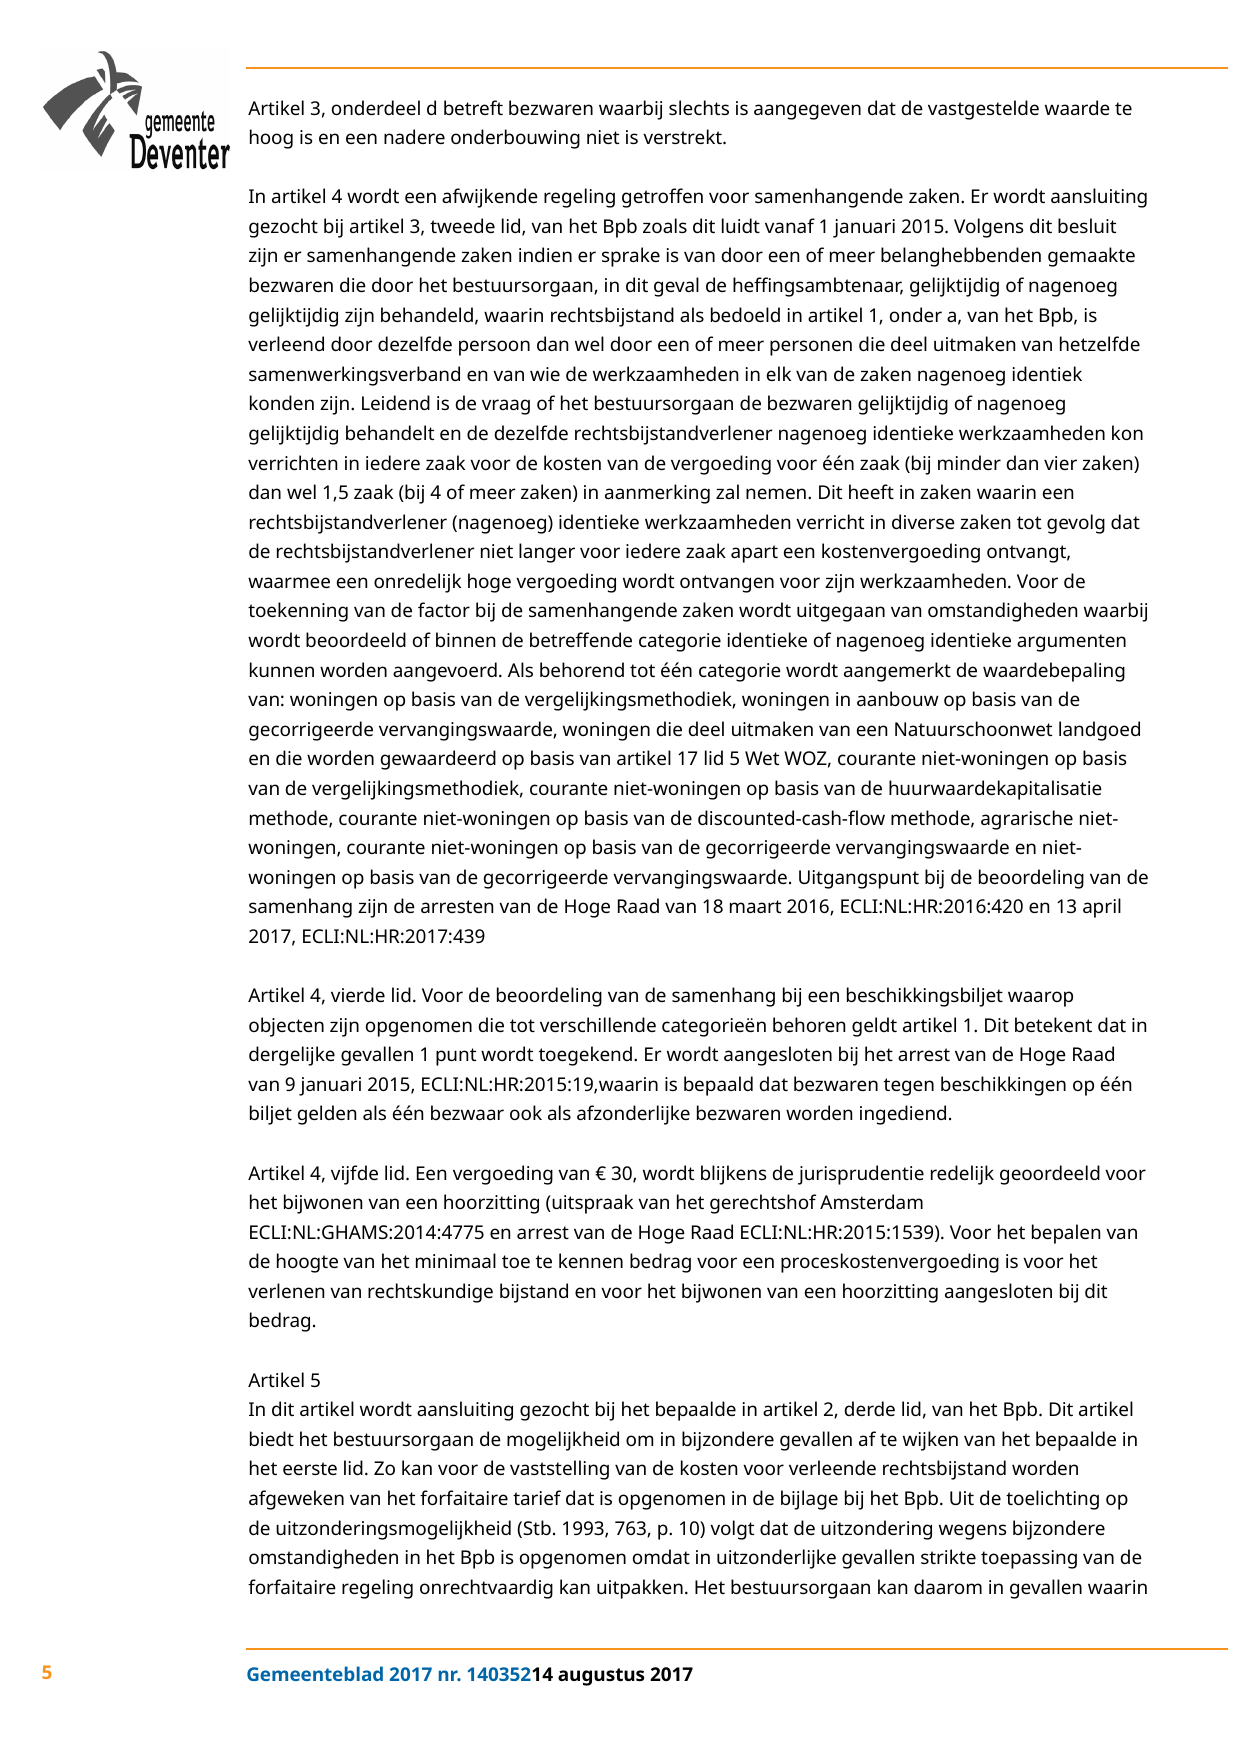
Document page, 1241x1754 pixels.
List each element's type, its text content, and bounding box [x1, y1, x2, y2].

text Artikel 3, onderdeel d betreft bezwaren waarbij slechts is aangegeven dat de vastgestelde waarde te hoog is en een nadere onderbouwing niet is verstrekt. [248, 95, 1152, 150]
text Artikel 5 [248, 1367, 1152, 1393]
text In dit artikel wordt aansluiting gezocht bij het bepaalde in artikel 2, derde lid, van het Bpb. Dit artikel biedt het bestuursorgaan de mogelijkheid om in bijzondere gevallen af te wijken van het bepaalde in het eerste lid. Zo kan voor de vaststelling van de kosten voor verleende rechtsbijstand worden afgeweken van het forfaitaire tarief dat is opgenomen in de bijlage bij het Bpb. Uit de toelichting op de uitzonderingsmogelijkheid (Stb. 1993, 763, p. 10) volgt dat de uitzondering wegens bijzondere omstandigheden in het Bpb is opgenomen omdat in uitzonderlijke gevallen strikte toepassing van de forfaitaire regeling onrechtvaardig kan uitpakken. Het bestuursorgaan kan daarom in gevallen waarin [248, 1396, 1152, 1600]
text Artikel 4, vierde lid. Voor de beoordeling van de samenhang bij een beschikkingsbiljet waarop objecten zijn opgenomen die tot verschillende categorieën behoren geldt artikel 1. Dit betekent dat in dergelijke gevallen 1 punt wordt toegekend. Er wordt aangesloten bij het arrest van de Hoge Raad van 9 januari 2015, ECLI:NL:HR:2015:19,waarin is bepaald dat bezwaren tegen beschikkingen op één biljet gelden als één bezwaar ook als afzonderlijke bezwaren worden ingediend. [248, 982, 1152, 1126]
text In artikel 4 wordt een afwijkende regeling getroffen voor samenhangende zaken. Er wordt aansluiting gezocht bij artikel 3, tweede lid, van het Bpb zoals dit luidt vanaf 1 januari 2015. Volgens dit besluit zijn er samenhangende zaken indien er sprake is van door een of meer belanghebbenden gemaakte bezwaren die door het bestuursorgaan, in dit geval de heffingsambtenaar, gelijktijdig of nagenoeg gelijktijdig zijn behandeld, waarin rechtsbijstand als bedoeld in artikel 1, onder a, van het Bpb, is verleend door dezelfde persoon dan wel door een of meer personen die deel uitmaken van hetzelfde samenwerkingsverband en van wie de werkzaamheden in elk van de zaken nagenoeg identiek konden zijn. Leidend is de vraag of het bestuursorgaan de bezwaren gelijktijdig of nagenoeg gelijktijdig behandelt en de dezelfde rechtsbijstandverlener nagenoeg identieke werkzaamheden kon verrichten in iedere zaak voor de kosten van de vergoeding voor één zaak (bij minder dan vier zaken) dan wel 1,5 zaak (bij 4 of meer zaken) in aanmerking zal nemen. Dit heeft in zaken waarin een rechtsbijstandverlener (nagenoeg) identieke werkzaamheden verricht in diverse zaken tot gevolg dat de rechtsbijstandverlener niet langer voor iedere zaak apart een kostenvergoeding ontvangt, waarmee een onredelijk hoge vergoeding wordt ontvangen voor zijn werkzaamheden. Voor de toekenning van de factor bij de samenhangende zaken wordt uitgegaan van omstandigheden waarbij wordt beoordeeld of binnen de betreffende categorie identieke of nagenoeg identieke argumenten kunnen worden aangevoerd. Als behorend tot één categorie wordt aangemerkt de waardebepaling van: woningen op basis van de vergelijkingsmethodiek, woningen in aanbouw op basis van de gecorrigeerde vervangingswaarde, woningen die deel uitmaken van een Natuurschoonwet landgoed en die worden gewaardeerd op basis van artikel 17 lid 5 Wet WOZ, courante niet-woningen op basis van de vergelijkingsmethodiek, courante niet-woningen op basis van de huurwaardekapitalisatie methode, courante niet-woningen op basis van de discounted-cash-flow methode, agrarische niet-woningen, courante niet-woningen op basis van de gecorrigeerde vervangingswaarde en niet-woningen op basis van de gecorrigeerde vervangingswaarde. Uitgangspunt bij de beoordeling van de samenhang zijn de arresten van de Hoge Raad van 18 maart 2016, ECLI:NL:HR:2016:420 en 13 april 2017, ECLI:NL:HR:2017:439 [248, 183, 1152, 949]
text Artikel 4, vijfde lid. Een vergoeding van € 30, wordt blijkens de jurisprudentie redelijk geoordeeld voor het bijwonen van een hoorzitting (uitspraak van het gerechtshof Amsterdam ECLI:NL:GHAMS:2014:4775 en arrest van de Hoge Raad ECLI:NL:HR:2015:1539). Voor het bepalen van de hoogte van het minimaal toe te kennen bedrag voor een proceskostenvergoeding is voor het verlenen van rechtskundige bijstand en voor het bijwonen van een hoorzitting aangesloten bij dit bedrag. [248, 1160, 1152, 1333]
picture [41, 47, 231, 172]
